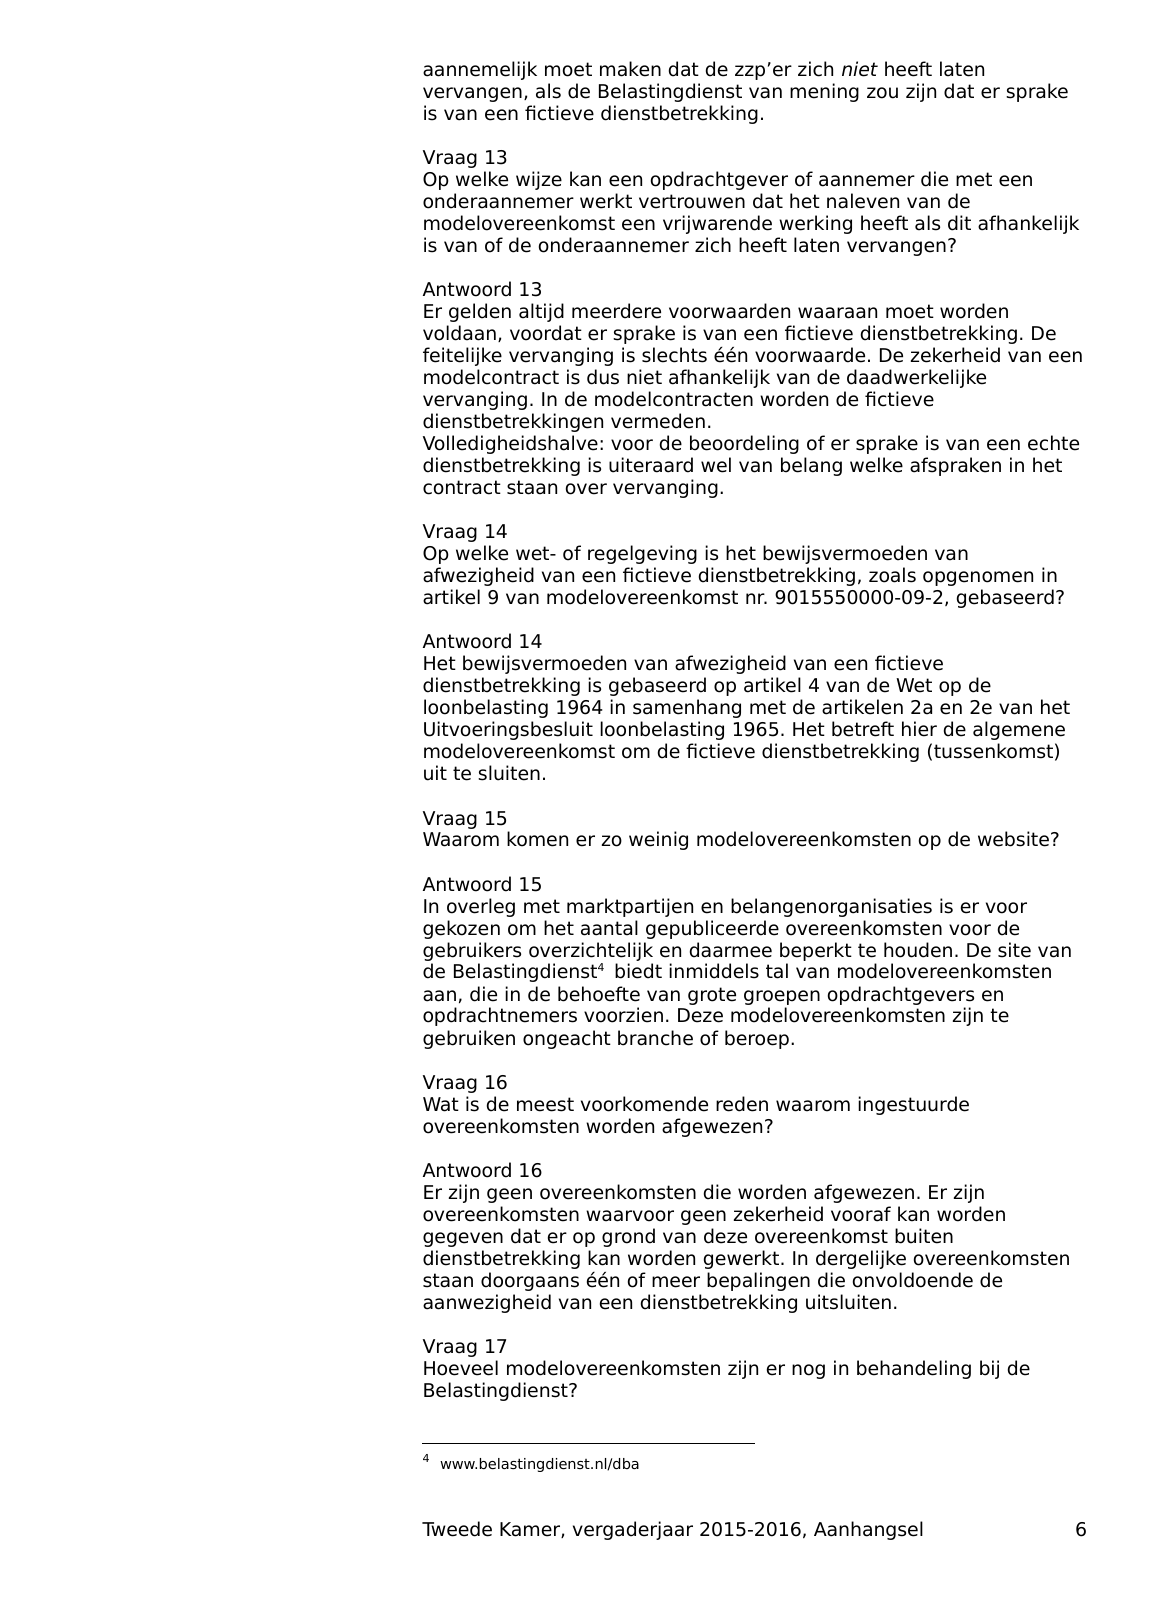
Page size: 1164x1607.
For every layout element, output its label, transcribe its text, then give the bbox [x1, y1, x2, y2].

text In overleg met marktpartijen en belangenorganisaties is er voor gekozen om het aantal gepubliceerde overeenkomsten voor de gebruikers overzichtelijk en daarmee beperkt te houden. De site van de Belastingdienst biedt inmiddels tal van modelovereenkomsten aan, die in de behoefte van grote groepen opdrachtgevers en opdrachtnemers voorzien. Deze modelovereenkomsten zijn te gebruiken ongeacht branche of beroep. [422, 896, 1087, 1049]
text Vraag 15 [422, 807, 1087, 829]
text Vraag 16 [422, 1072, 1087, 1093]
text Op welke wet- of regelgeving is het bewijsvermoeden van afwezigheid van een fictieve dienstbetrekking, zoals opgenomen in artikel 9 van modelovereenkomst nr. 9015550000-09-2, gebaseerd? [422, 543, 1087, 609]
text Waarom komen er zo weinig modelovereenkomsten op de website? [422, 829, 1087, 851]
text Antwoord 16 [422, 1160, 1087, 1182]
text Antwoord 14 [422, 631, 1087, 653]
text aannemelijk moet maken dat de zzp’er zich niet heeft laten vervangen, als de Belastingdienst van mening zou zijn dat er sprake is van een fictieve dienstbetrekking. [422, 59, 1087, 125]
text Er gelden altijd meerdere voorwaarden waaraan moet worden voldaan, voordat er sprake is van een fictieve dienstbetrekking. De feitelijke vervanging is slechts één voorwaarde. De zekerheid van een modelcontract is dus niet afhankelijk van de daadwerkelijke vervanging. In de modelcontracten worden de fictieve dienstbetrekkingen vermeden. [422, 301, 1087, 433]
text Antwoord 15 [422, 873, 1087, 896]
text Hoeveel modelovereenkomsten zijn er nog in behandeling bij de Belastingdienst? [422, 1358, 1087, 1402]
text Er zijn geen overeenkomsten die worden afgewezen. Er zijn overeenkomsten waarvoor geen zekerheid vooraf kan worden gegeven dat er op grond van deze overeenkomst buiten dienstbetrekking kan worden gewerkt. In dergelijke overeenkomsten staan doorgaans één of meer bepalingen die onvoldoende de aanwezigheid van een dienstbetrekking uitsluiten. [422, 1182, 1087, 1313]
text Vraag 13 [422, 147, 1087, 169]
text Vraag 14 [422, 521, 1087, 543]
text Volledigheidshalve: voor de beoordeling of er sprake is van een echte dienstbetrekking is uiteraard wel van belang welke afspraken in het contract staan over vervanging. [422, 433, 1087, 499]
text Het bewijsvermoeden van afwezigheid van een fictieve dienstbetrekking is gebaseerd op artikel 4 van de Wet op de loonbelasting 1964 in samenhang met de artikelen 2a en 2e van het Uitvoeringsbesluit loonbelasting 1965. Het betreft hier de algemene modelovereenkomst om de fictieve dienstbetrekking (tussenkomst) uit te sluiten. [422, 653, 1087, 785]
text www.belastingdienst.nl/dba [422, 1452, 1087, 1474]
text Antwoord 13 [422, 279, 1087, 301]
text Op welke wijze kan een opdrachtgever of aannemer die met een onderaannemer werkt vertrouwen dat het naleven van de modelovereenkomst een vrijwarende werking heeft als dit afhankelijk is van of de onderaannemer zich heeft laten vervangen? [422, 169, 1087, 257]
text Vraag 17 [422, 1336, 1087, 1358]
text Wat is de meest voorkomende reden waarom ingestuurde overeenkomsten worden afgewezen? [422, 1093, 1087, 1137]
